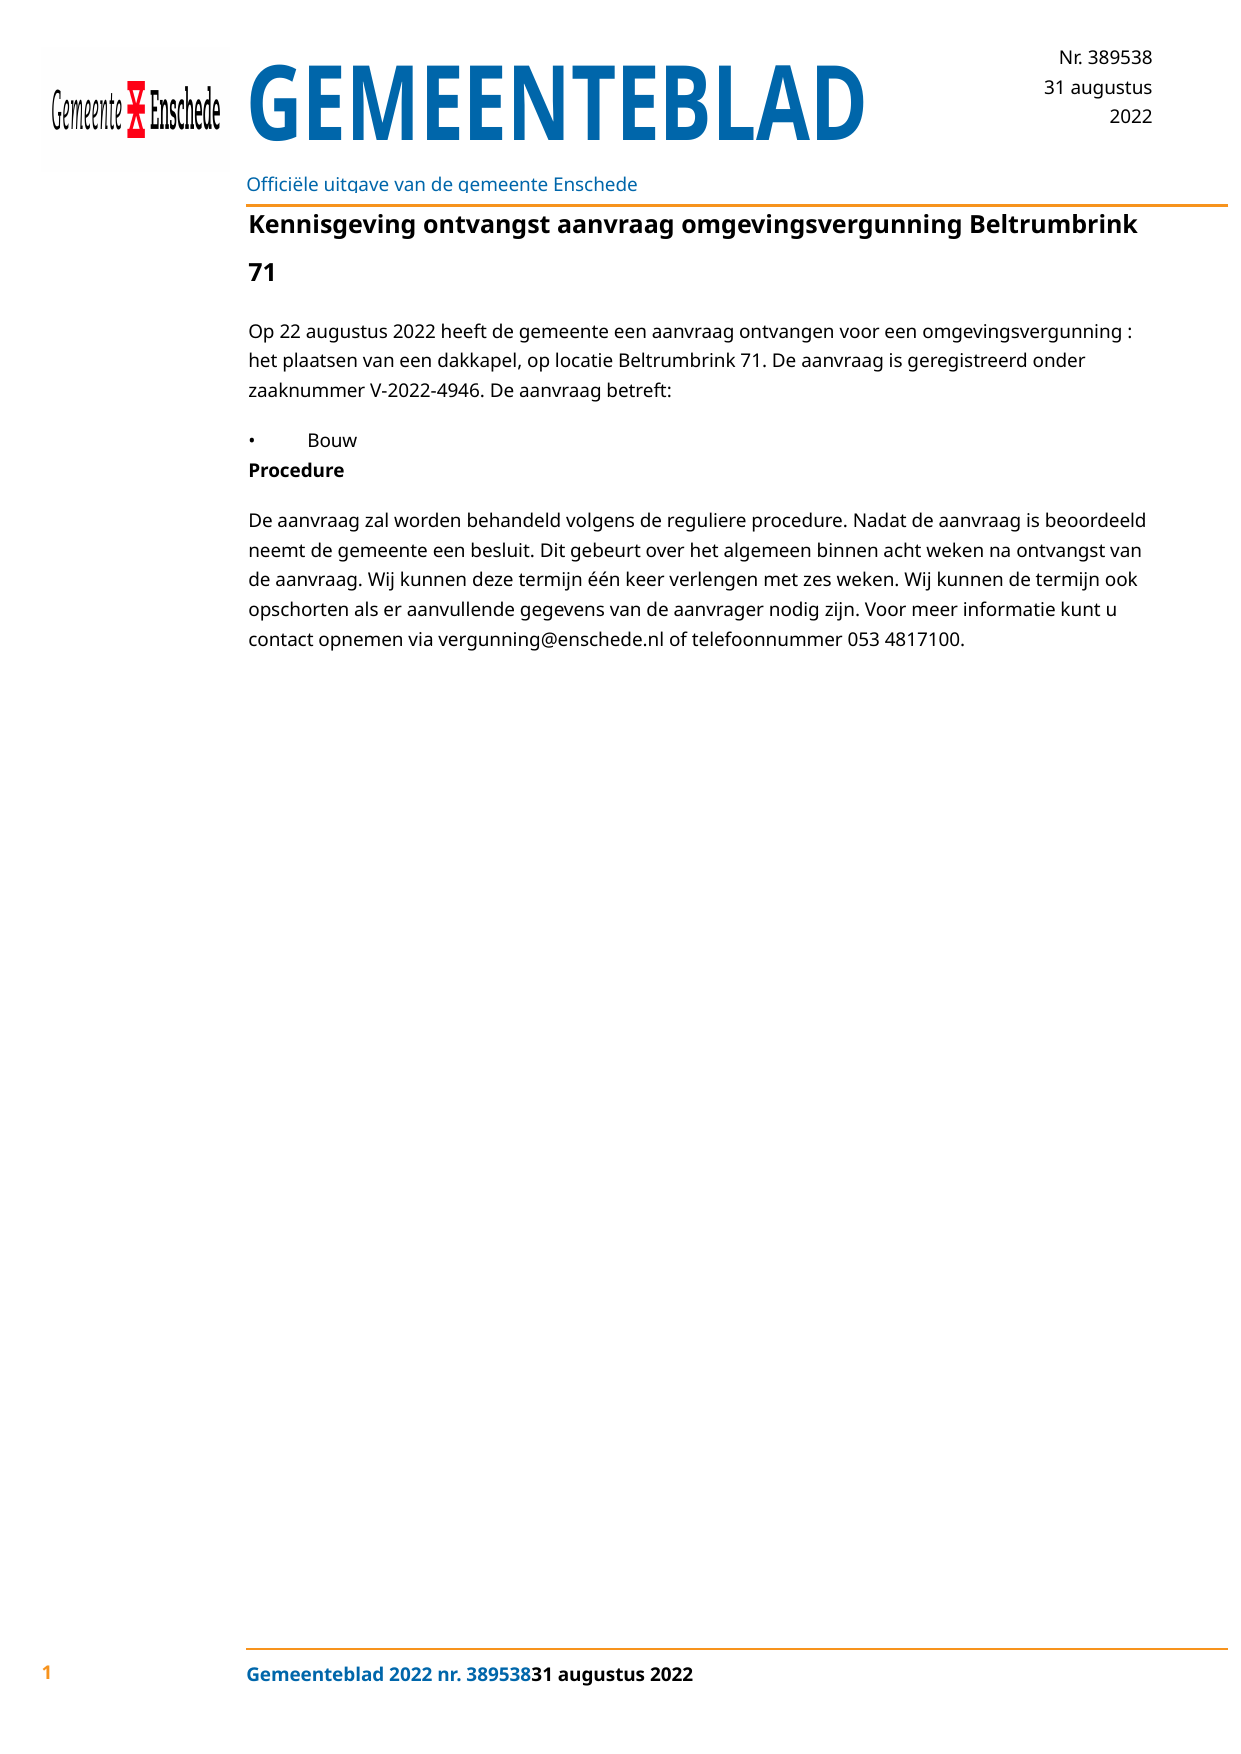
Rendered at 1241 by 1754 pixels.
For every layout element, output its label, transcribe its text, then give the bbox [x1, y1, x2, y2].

picture [41, 47, 231, 172]
list Bouw [248, 427, 1152, 453]
text De aanvraag zal worden behandeld volgens de reguliere procedure. Nadat de aanvraag is beoordeeld neemt de gemeente een besluit. Dit gebeurt over het algemeen binnen acht weken na ontvangst van de aanvraag. Wij kunnen deze termijn één keer verlengen met zes weken. Wij kunnen de termijn ook opschorten als er aanvullende gegevens van de aanvrager nodig zijn. Voor meer informatie kunt u contact opnemen via vergunning@enschede.nl of telefoonnummer 053 4817100. [248, 507, 1152, 652]
text Procedure [248, 457, 1152, 483]
text Op 22 augustus 2022 heeft de gemeente een aanvraag ontvangen voor een omgevingsvergunning : het plaatsen van een dakkapel, op locatie Beltrumbrink 71. De aanvraag is geregistreerd onder zaaknummer V-2022-4946. De aanvraag betreft: [248, 318, 1152, 403]
text Kennisgeving ontvangst aanvraag omgevingsvergunning Beltrumbrink 71 [248, 207, 1152, 288]
